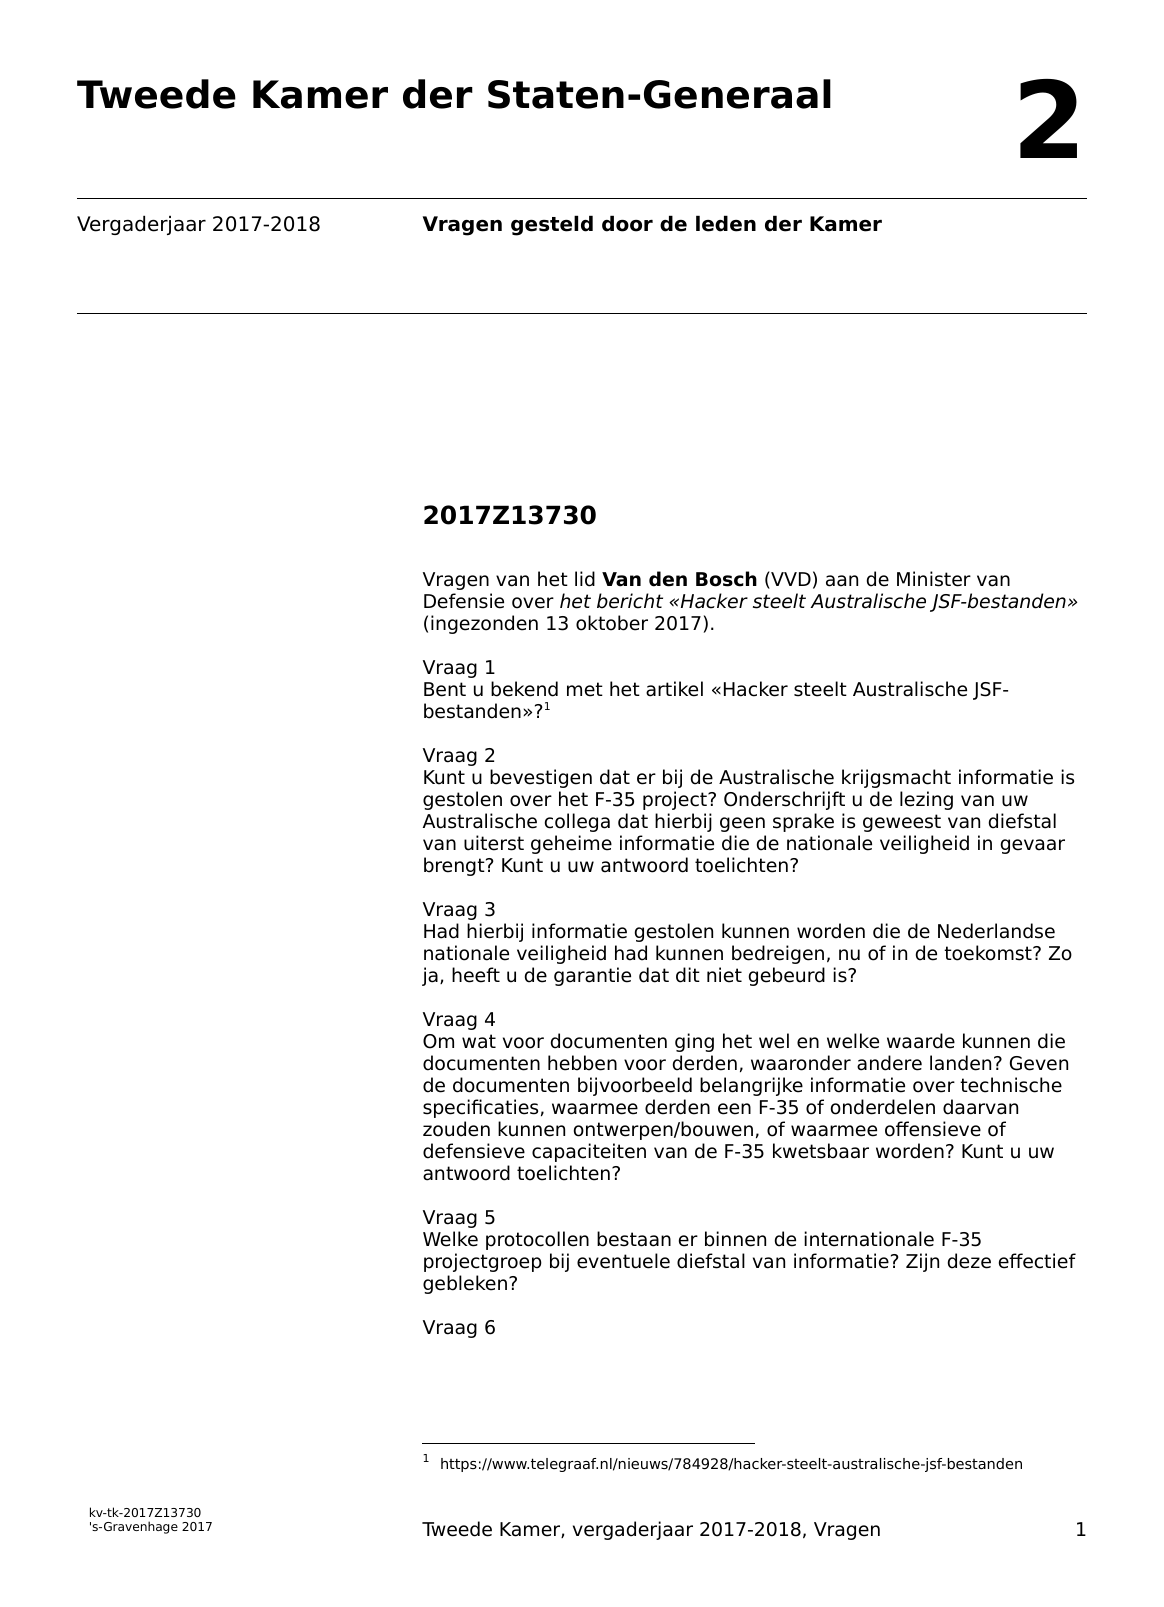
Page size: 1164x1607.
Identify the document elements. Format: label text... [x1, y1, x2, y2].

table_header 2 [886, 59, 1087, 198]
text Kunt u bevestigen dat er bij de Australische krijgsmacht informatie is gestolen over het F-35 project? Onderschrijft u de lezing van uw Australische collega dat hierbij geen sprake is geweest van diefstal van uiterst geheime informatie die de nationale veiligheid in gevaar brengt? Kunt u uw antwoord toelichten? [422, 767, 1087, 877]
text 's-Gravenhage 2017 [88, 1520, 323, 1534]
text Vraag 6 [422, 1317, 1087, 1339]
text Bent u bekend met het artikel «Hacker steelt Australische JSF-bestanden»? [422, 679, 1087, 723]
table_cell Vragen gesteld door de leden der Kamer [422, 199, 1087, 313]
text Vraag 4 [422, 1009, 1087, 1031]
text https://www.telegraaf.nl/nieuws/784928/hacker-steelt-australische-jsf-bestanden [422, 1452, 1087, 1474]
text Vraag 1 [422, 657, 1087, 679]
text Om wat voor documenten ging het wel en welke waarde kunnen die documenten hebben voor derden, waaronder andere landen? Geven de documenten bijvoorbeeld belangrijke informatie over technische specificaties, waarmee derden een F-35 of onderdelen daarvan zouden kunnen ontwerpen/bouwen, of waarmee offensieve of defensieve capaciteiten van de F-35 kwetsbaar worden? Kunt u uw antwoord toelichten? [422, 1031, 1087, 1185]
text Welke protocollen bestaan er binnen de internationale F-35 projectgroep bij eventuele diefstal van informatie? Zijn deze effectief gebleken? [422, 1229, 1087, 1295]
text Vraag 3 [422, 899, 1087, 921]
text kv-tk-2017Z13730 [88, 1506, 323, 1520]
text Had hierbij informatie gestolen kunnen worden die de Nederlandse nationale veiligheid had kunnen bedreigen, nu of in de toekomst? Zo ja, heeft u de garantie dat dit niet gebeurd is? [422, 921, 1087, 987]
text Vraag 2 [422, 745, 1087, 767]
table_header Tweede Kamer der Staten-Generaal [77, 59, 886, 198]
text Vragen van het lid Van den Bosch (VVD) aan de Minister van Defensie over het bericht «Hacker steelt Australische JSF-bestanden» (ingezonden 13 oktober 2017). [422, 569, 1087, 635]
text Vraag 5 [422, 1207, 1087, 1229]
text 2017Z13730 [422, 501, 1087, 531]
table_cell Vergaderjaar 2017-2018 [77, 199, 422, 313]
